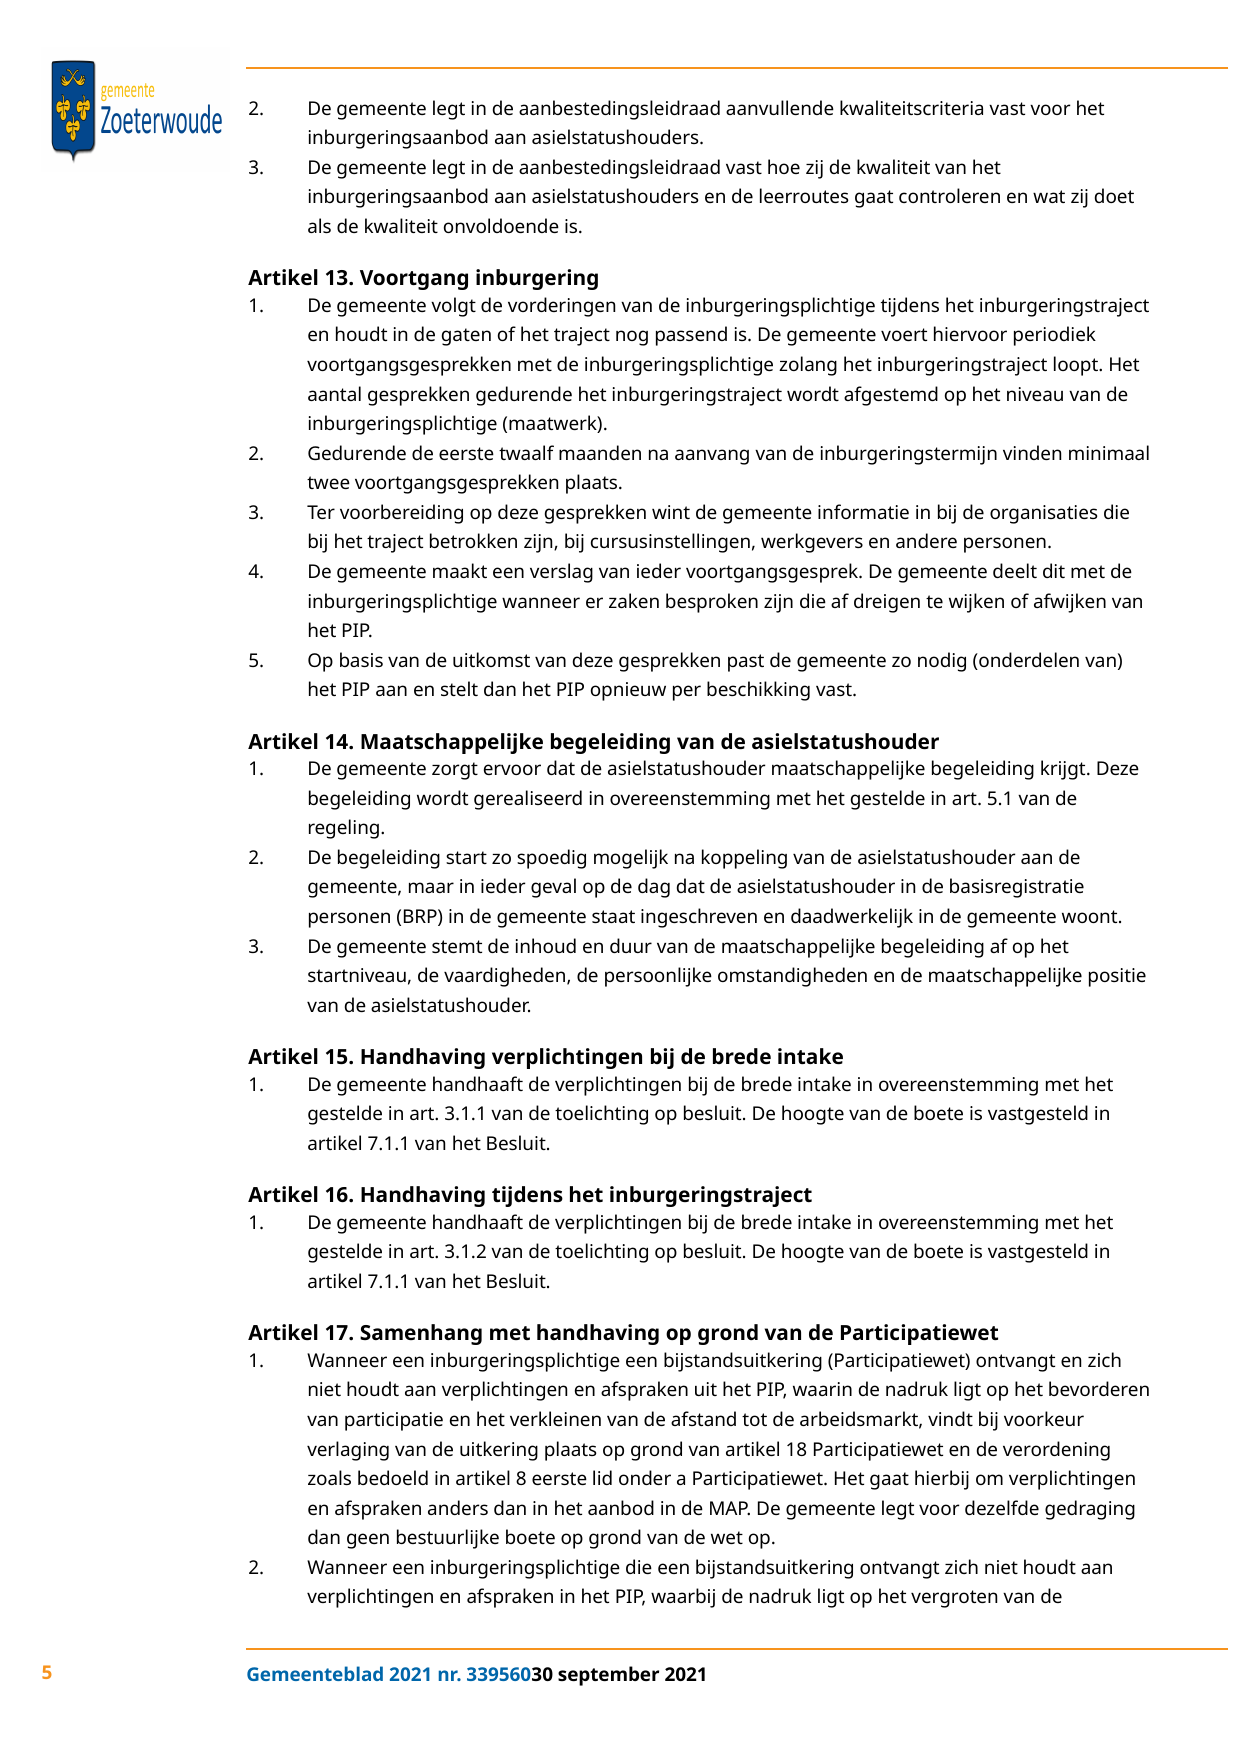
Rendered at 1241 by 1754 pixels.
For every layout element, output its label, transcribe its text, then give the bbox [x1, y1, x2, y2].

picture [41, 47, 231, 172]
text Artikel 17. Samenhang met handhaving op grond van de Participatiewet [248, 1318, 1152, 1347]
list Wanneer een inburgeringsplichtige een bijstandsuitkering (Participatiewet) ontvangt en zich niet houdt aan verplichtingen en afspraken uit het PIP, waarin de nadruk ligt op het bevorderen van participatie en het verkleinen van de afstand tot de arbeidsmarkt, vindt bij voorkeur verlaging van de uitkering plaats op grond van artikel 18 Participatiewet en de verordening zoals bedoeld in artikel 8 eerste lid onder a Participatiewet. Het gaat hierbij om verplichtingen en afspraken anders dan in het aanbod in de MAP. De gemeente legt voor dezelfde gedraging dan geen bestuurlijke boete op grond van de wet op. [248, 1347, 1152, 1550]
list Wanneer een inburgeringsplichtige die een bijstandsuitkering ontvangt zich niet houdt aan verplichtingen en afspraken in het PIP, waarbij de nadruk ligt op het vergroten van de [248, 1554, 1152, 1609]
list Ter voorbereiding op deze gesprekken wint de gemeente informatie in bij de organisaties die bij het traject betrokken zijn, bij cursusinstellingen, werkgevers en andere personen. [248, 499, 1152, 554]
list De gemeente handhaaft de verplichtingen bij de brede intake in overeenstemming met het gestelde in art. 3.1.1 van de toelichting op besluit. De hoogte van de boete is vastgesteld in artikel 7.1.1 van het Besluit. [248, 1071, 1152, 1156]
list Op basis van de uitkomst van deze gesprekken past de gemeente zo nodig (onderdelen van) het PIP aan en stelt dan het PIP opnieuw per beschikking vast. [248, 647, 1152, 702]
list De gemeente legt in de aanbestedingsleidraad aanvullende kwaliteitscriteria vast voor het inburgeringsaanbod aan asielstatushouders. [248, 95, 1152, 150]
list Gedurende de eerste twaalf maanden na aanvang van de inburgeringstermijn vinden minimaal twee voortgangsgesprekken plaats. [248, 440, 1152, 495]
list De gemeente handhaaft de verplichtingen bij de brede intake in overeenstemming met het gestelde in art. 3.1.2 van de toelichting op besluit. De hoogte van de boete is vastgesteld in artikel 7.1.1 van het Besluit. [248, 1209, 1152, 1294]
text Artikel 14. Maatschappelijke begeleiding van de asielstatushouder [248, 727, 1152, 755]
text Artikel 15. Handhaving verplichtingen bij de brede intake [248, 1042, 1152, 1071]
list De begeleiding start zo spoedig mogelijk na koppeling van de asielstatushouder aan de gemeente, maar in ieder geval op de dag dat de asielstatushouder in de basisregistratie personen (BRP) in de gemeente staat ingeschreven en daadwerkelijk in de gemeente woont. [248, 844, 1152, 929]
text Artikel 16. Handhaving tijdens het inburgeringstraject [248, 1181, 1152, 1209]
list De gemeente maakt een verslag van ieder voortgangsgesprek. De gemeente deelt dit met de inburgeringsplichtige wanneer er zaken besproken zijn die af dreigen te wijken of afwijken van het PIP. [248, 558, 1152, 643]
list De gemeente volgt de vorderingen van de inburgeringsplichtige tijdens het inburgeringstraject en houdt in de gaten of het traject nog passend is. De gemeente voert hiervoor periodiek voortgangsgesprekken met de inburgeringsplichtige zolang het inburgeringstraject loopt. Het aantal gesprekken gedurende het inburgeringstraject wordt afgestemd op het niveau van de inburgeringsplichtige (maatwerk). [248, 292, 1152, 436]
list De gemeente stemt de inhoud en duur van de maatschappelijke begeleiding af op het startniveau, de vaardigheden, de persoonlijke omstandigheden en de maatschappelijke positie van de asielstatushouder. [248, 933, 1152, 1018]
list De gemeente zorgt ervoor dat de asielstatushouder maatschappelijke begeleiding krijgt. Deze begeleiding wordt gerealiseerd in overeenstemming met het gestelde in art. 5.1 van de regeling. [248, 755, 1152, 840]
list De gemeente legt in de aanbestedingsleidraad vast hoe zij de kwaliteit van het inburgeringsaanbod aan asielstatushouders en de leerroutes gaat controleren en wat zij doet als de kwaliteit onvoldoende is. [248, 154, 1152, 239]
text Artikel 13. Voortgang inburgering [248, 263, 1152, 292]
